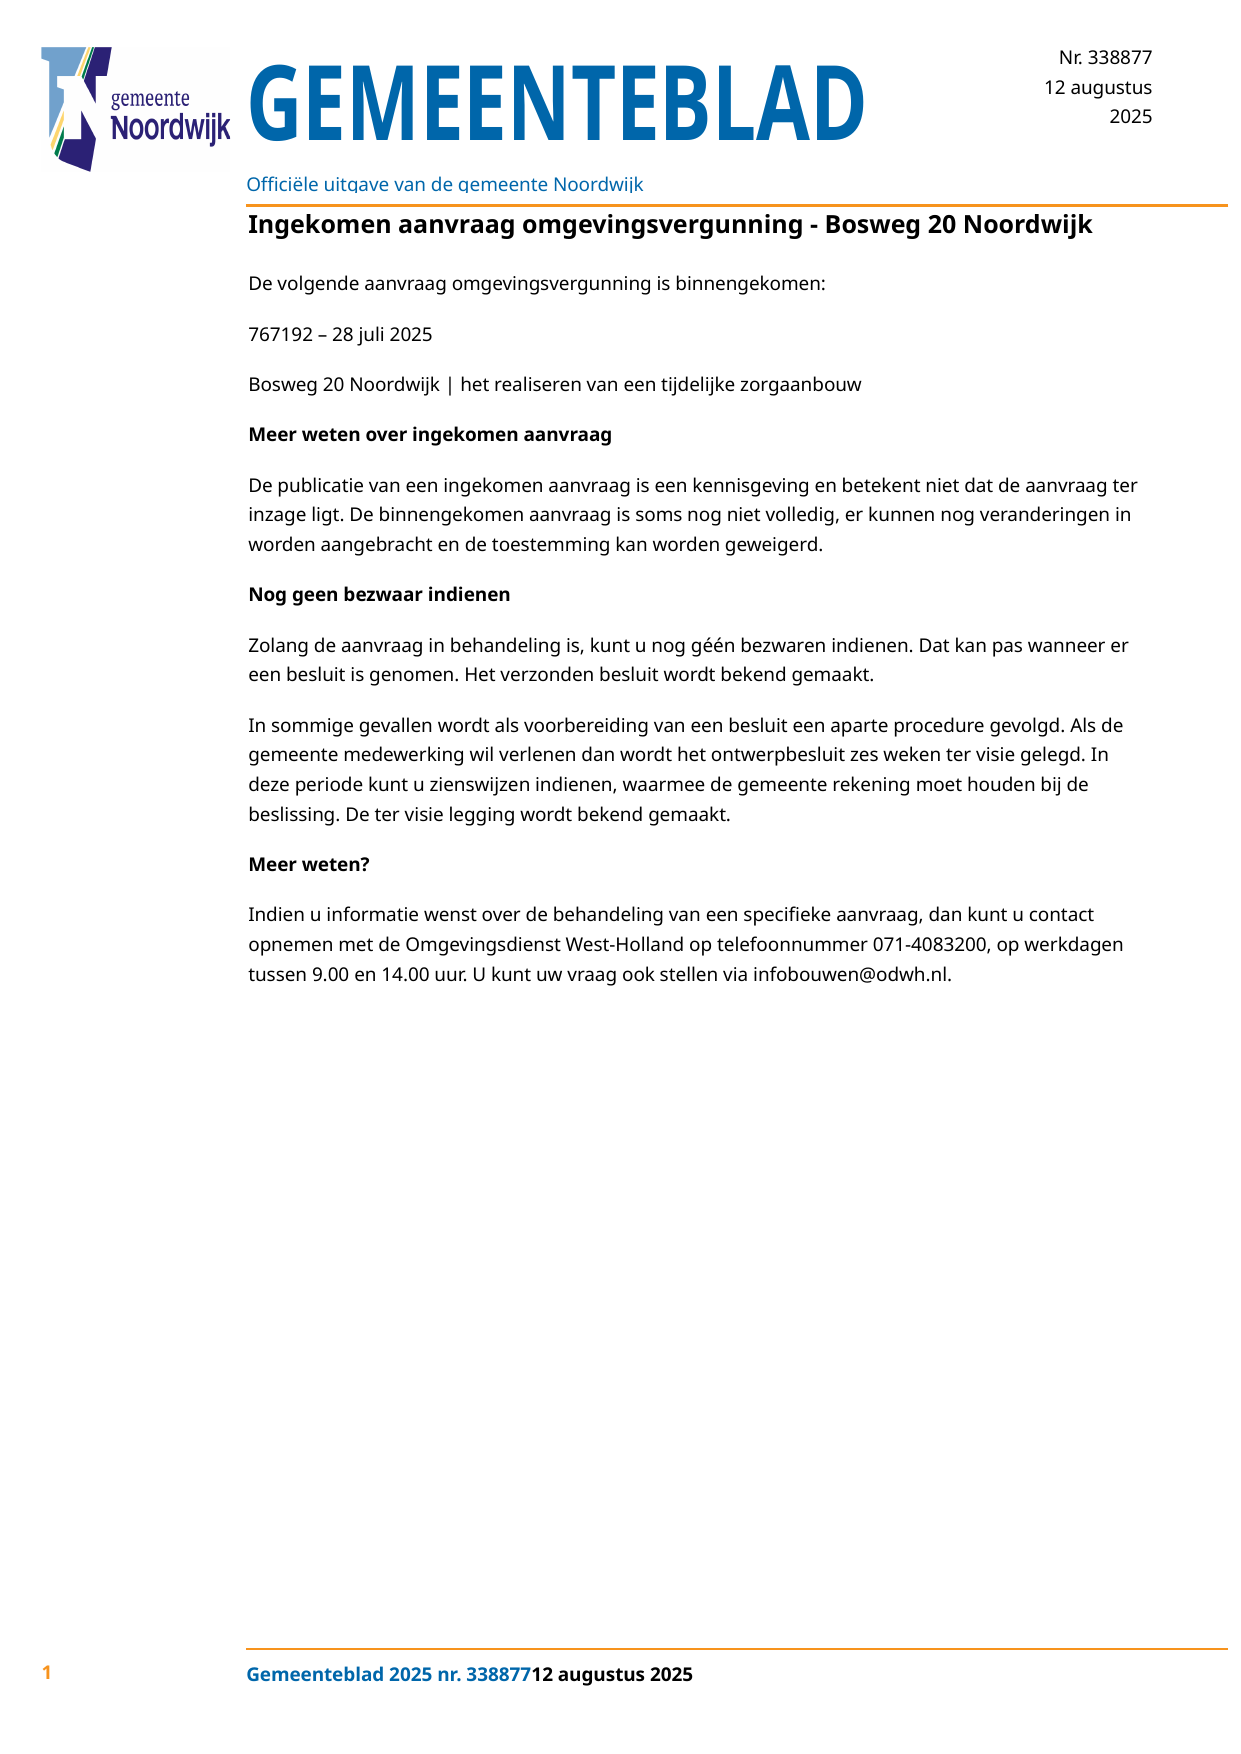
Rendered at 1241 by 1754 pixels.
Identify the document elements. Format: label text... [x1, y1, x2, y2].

text Ingekomen aanvraag omgevingsvergunning - Bosweg 20 Noordwijk [248, 207, 1152, 241]
picture [41, 47, 231, 172]
text Zolang de aanvraag in behandeling is, kunt u nog géén bezwaren indienen. Dat kan pas wanneer er een besluit is genomen. Het verzonden besluit wordt bekend gemaakt. [248, 632, 1152, 687]
text Meer weten over ingekomen aanvraag [248, 422, 1152, 447]
text De volgende aanvraag omgevingsvergunning is binnengekomen: [248, 270, 1152, 296]
text De publicatie van een ingekomen aanvraag is een kennisgeving en betekent niet dat de aanvraag ter inzage ligt. De binnengekomen aanvraag is soms nog niet volledig, er kunnen nog veranderingen in worden aangebracht en de toestemming kan worden geweigerd. [248, 472, 1152, 557]
text In sommige gevallen wordt als voorbereiding van een besluit een aparte procedure gevolgd. Als de gemeente medewerking wil verlenen dan wordt het ontwerpbesluit zes weken ter visie gelegd. In deze periode kunt u zienswijzen indienen, waarmee de gemeente rekening moet houden bij de beslissing. De ter visie legging wordt bekend gemaakt. [248, 712, 1152, 826]
text 767192 – 28 juli 2025 [248, 321, 1152, 346]
text Meer weten? [248, 851, 1152, 877]
text Indien u informatie wenst over de behandeling van een specifieke aanvraag, dan kunt u contact opnemen met de Omgevingsdienst West-Holland op telefoonnummer 071-4083200, op werkdagen tussen 9.00 en 14.00 uur. U kunt uw vraag ook stellen via infobouwen@odwh.nl. [248, 902, 1152, 986]
text Nog geen bezwaar indienen [248, 582, 1152, 607]
text Bosweg 20 Noordwijk | het realiseren van een tijdelijke zorgaanbouw [248, 371, 1152, 397]
